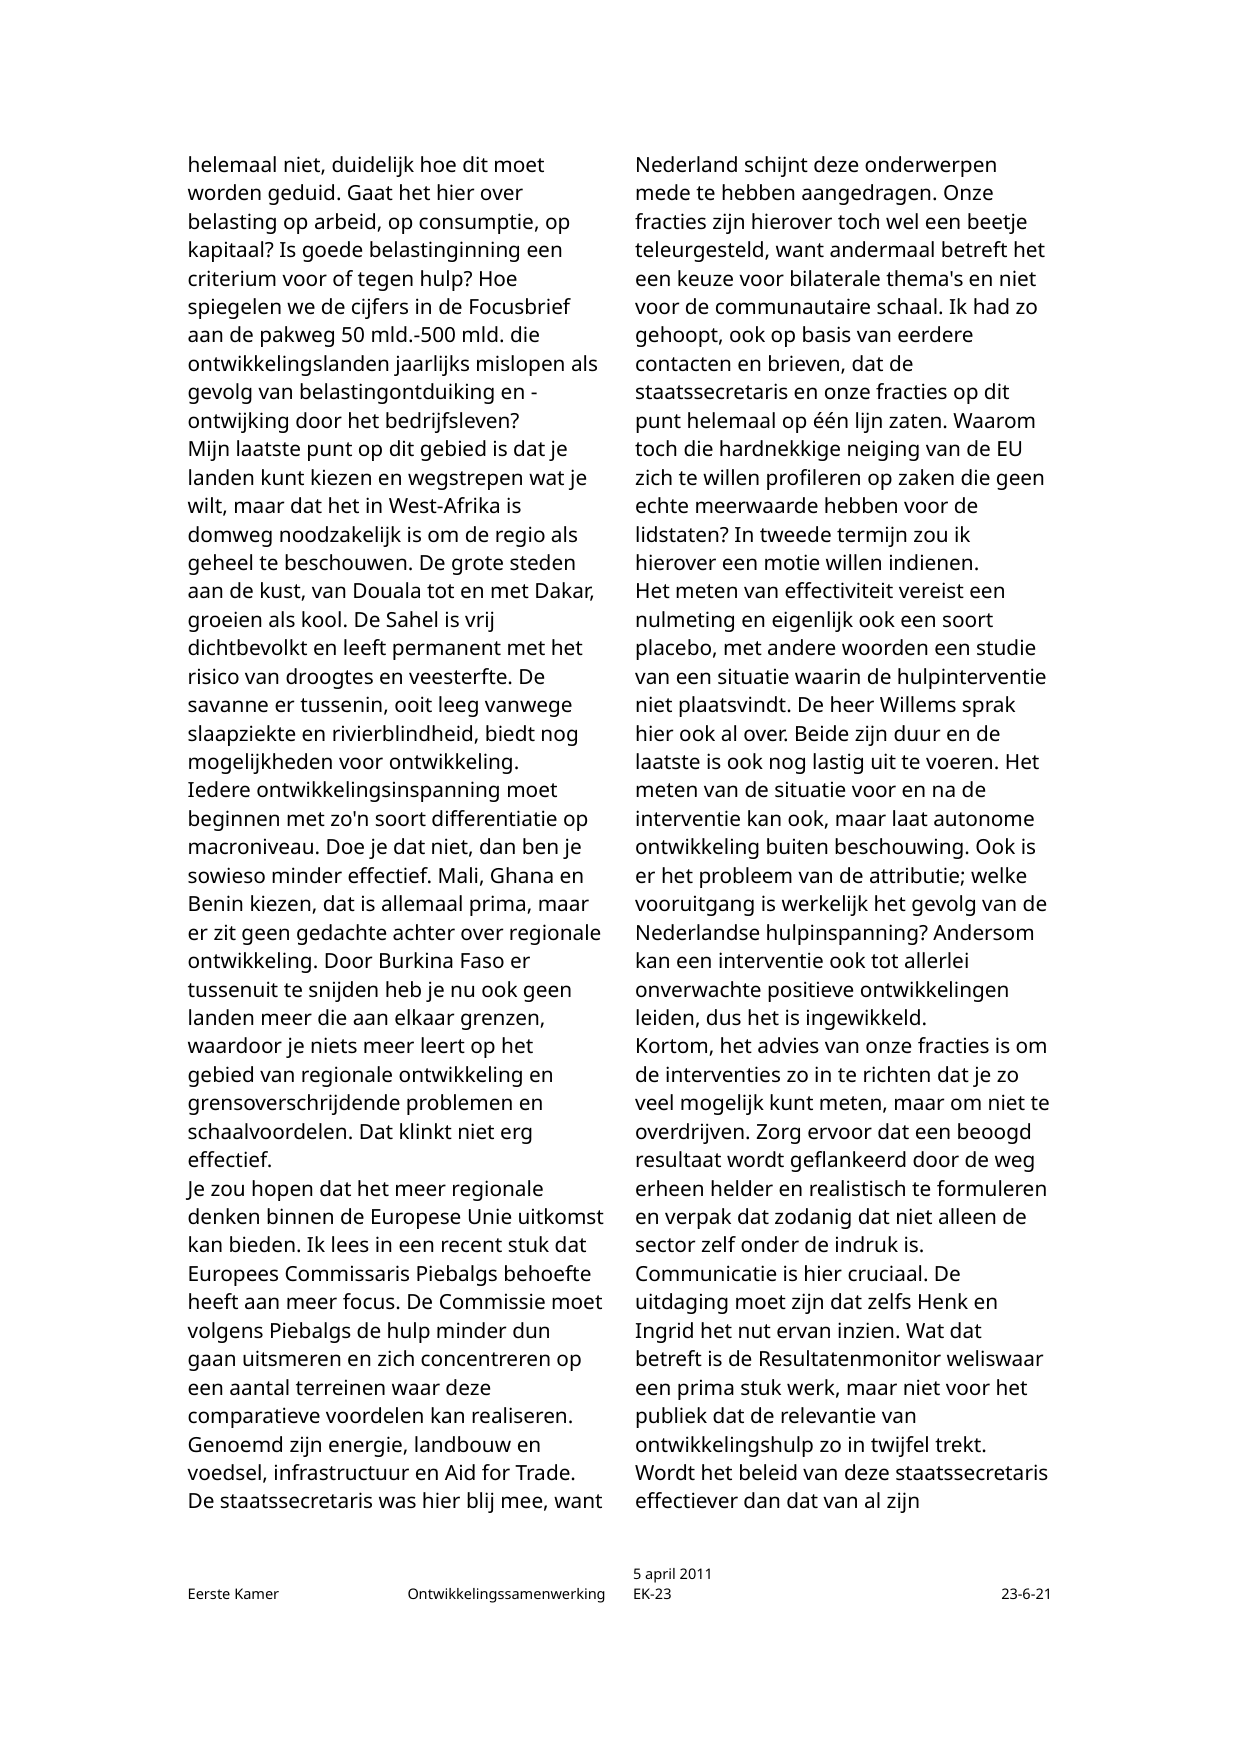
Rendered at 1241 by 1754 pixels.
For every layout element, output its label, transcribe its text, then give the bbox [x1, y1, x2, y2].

text Wordt het beleid van deze staatssecretaris effectiever dan dat van al zijn [635, 1458, 1053, 1515]
text Iedere ontwikkelingsinspanning moet beginnen met zo'n soort differentiatie op macroniveau. Doe je dat niet, dan ben je sowieso minder effectief. Mali, Ghana en Benin kiezen, dat is allemaal prima, maar er zit geen gedachte achter over regionale ontwikkeling. Door Burkina Faso er tussenuit te snijden heb je nu ook geen landen meer die aan elkaar grenzen, waardoor je niets meer leert op het gebied van regionale ontwikkeling en grensoverschrijdende problemen en schaalvoordelen. Dat klinkt niet erg effectief. [187, 776, 605, 1174]
text Mijn laatste punt op dit gebied is dat je landen kunt kiezen en wegstrepen wat je wilt, maar dat het in West-Afrika is domweg noodzakelijk is om de regio als geheel te beschouwen. De grote steden aan de kust, van Douala tot en met Dakar, groeien als kool. De Sahel is vrij dichtbevolkt en leeft permanent met het risico van droogtes en veesterfte. De savanne er tussenin, ooit leeg vanwege slaapziekte en rivierblindheid, biedt nog mogelijkheden voor ontwikkeling. [187, 434, 605, 776]
text Nederland schijnt deze onderwerpen mede te hebben aangedragen. Onze fracties zijn hierover toch wel een beetje teleurgesteld, want andermaal betreft het een keuze voor bilaterale thema's en niet voor de communautaire schaal. Ik had zo gehoopt, ook op basis van eerdere contacten en brieven, dat de staatssecretaris en onze fracties op dit punt helemaal op één lijn zaten. Waarom toch die hardnekkige neiging van de EU zich te willen profileren op zaken die geen echte meerwaarde hebben voor de lidstaten? In tweede termijn zou ik hierover een motie willen indienen. [635, 150, 1053, 577]
text Kortom, het advies van onze fracties is om de interventies zo in te richten dat je zo veel mogelijk kunt meten, maar om niet te overdrijven. Zorg ervoor dat een beoogd resultaat wordt geflankeerd door de weg erheen helder en realistisch te formuleren en verpak dat zodanig dat niet alleen de sector zelf onder de indruk is. Communicatie is hier cruciaal. De uitdaging moet zijn dat zelfs Henk en Ingrid het nut ervan inzien. Wat dat betreft is de Resultatenmonitor weliswaar een prima stuk werk, maar niet voor het publiek dat de relevantie van ontwikkelingshulp zo in twijfel trekt. [635, 1032, 1053, 1458]
text Je zou hopen dat het meer regionale denken binnen de Europese Unie uitkomst kan bieden. Ik lees in een recent stuk dat Europees Commissaris Piebalgs behoefte heeft aan meer focus. De Commissie moet volgens Piebalgs de hulp minder dun gaan uitsmeren en zich concentreren op een aantal terreinen waar deze comparatieve voordelen kan realiseren. Genoemd zijn energie, landbouw en voedsel, infrastructuur en Aid for Trade. [187, 1174, 605, 1487]
text helemaal niet, duidelijk hoe dit moet worden geduid. Gaat het hier over belasting op arbeid, op consumptie, op kapitaal? Is goede belastinginning een criterium voor of tegen hulp? Hoe spiegelen we de cijfers in de Focusbrief aan de pakweg 50 mld.-500 mld. die ontwikkelingslanden jaarlijks mislopen als gevolg van belastingontduiking en -ontwijking door het bedrijfsleven? [187, 150, 605, 434]
text Het meten van effectiviteit vereist een nulmeting en eigenlijk ook een soort placebo, met andere woorden een studie van een situatie waarin de hulpinterventie niet plaatsvindt. De heer Willems sprak hier ook al over. Beide zijn duur en de laatste is ook nog lastig uit te voeren. Het meten van de situatie voor en na de interventie kan ook, maar laat autonome ontwikkeling buiten beschouwing. Ook is er het probleem van de attributie; welke vooruitgang is werkelijk het gevolg van de Nederlandse hulpinspanning? Andersom kan een interventie ook tot allerlei onverwachte positieve ontwikkelingen leiden, dus het is ingewikkeld. [635, 577, 1053, 1032]
text De staatssecretaris was hier blij mee, want [187, 1487, 605, 1515]
